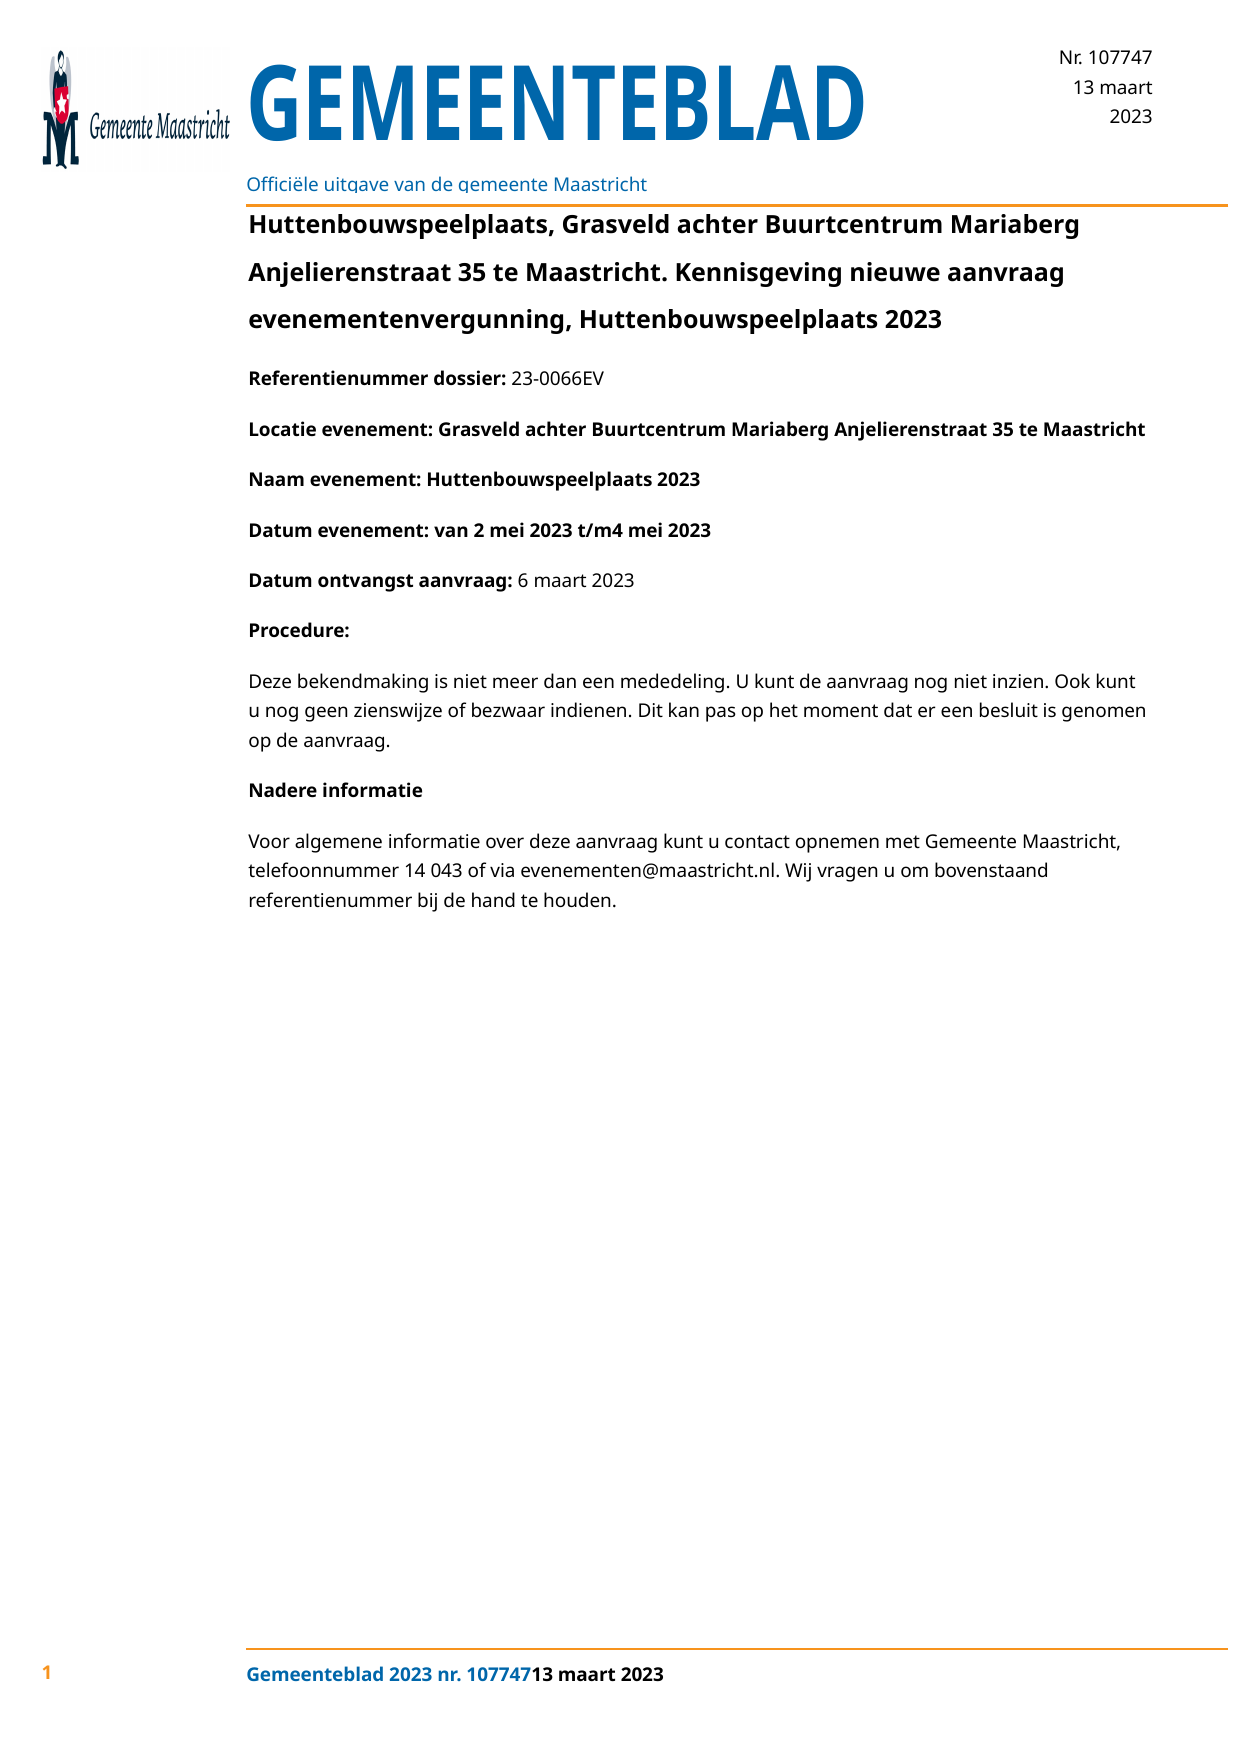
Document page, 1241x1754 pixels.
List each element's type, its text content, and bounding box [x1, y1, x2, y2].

text Naam evenement: Huttenbouwspeelplaats 2023 [248, 466, 1152, 492]
picture [41, 47, 231, 172]
text Deze bekendmaking is niet meer dan een mededeling. U kunt de aanvraag nog niet inzien. Ook kunt u nog geen zienswijze of bezwaar indienen. Dit kan pas op het moment dat er een besluit is genomen op de aanvraag. [248, 668, 1152, 753]
text Procedure: [248, 618, 1152, 643]
text Voor algemene informatie over deze aanvraag kunt u contact opnemen met Gemeente Maastricht, telefoonnummer 14 043 of via evenementen@maastricht.nl. Wij vragen u om bovenstaand referentienummer bij de hand te houden. [248, 828, 1152, 913]
text Datum evenement: van 2 mei 2023 t/m4 mei 2023 [248, 517, 1152, 542]
text Datum ontvangst aanvraag: 6 maart 2023 [248, 567, 1152, 593]
text Huttenbouwspeelplaats, Grasveld achter Buurtcentrum Mariaberg Anjelierenstraat 35 te Maastricht. Kennisgeving nieuwe aanvraag evenementenvergunning, Huttenbouwspeelplaats 2023 [248, 207, 1152, 336]
text Nadere informatie [248, 778, 1152, 803]
text Locatie evenement: Grasveld achter Buurtcentrum Mariaberg Anjelierenstraat 35 te Maastricht [248, 416, 1152, 442]
text Referentienummer dossier: 23-0066EV [248, 366, 1152, 391]
